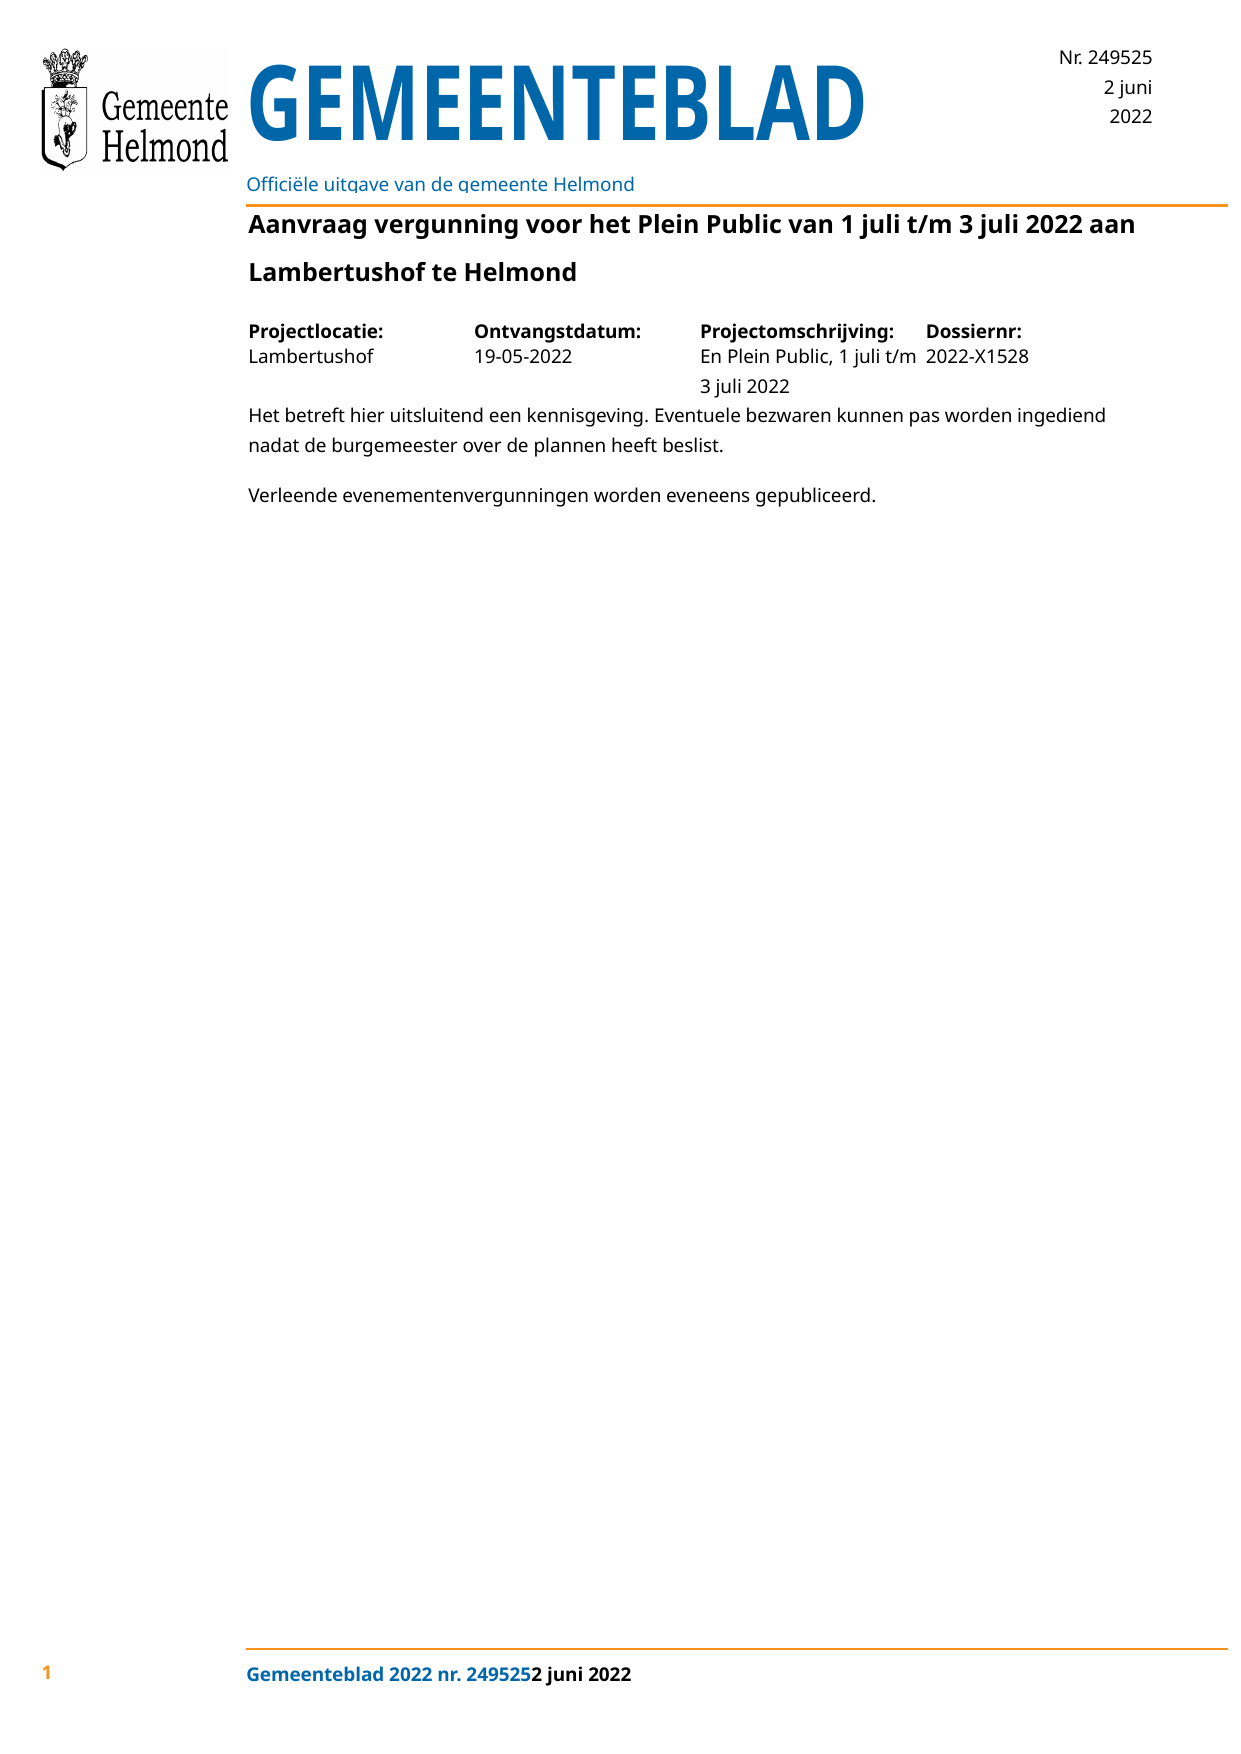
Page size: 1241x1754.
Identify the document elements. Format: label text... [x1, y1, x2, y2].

picture [41, 47, 231, 172]
text Verleende evenementenvergunningen worden eveneens gepubliceerd. [248, 482, 1152, 508]
table_cell En Plein Public, 1 juli t/m 3 juli 2022 [700, 344, 926, 399]
text Aanvraag vergunning voor het Plein Public van 1 juli t/m 3 juli 2022 aan Lambertushof te Helmond [248, 207, 1152, 288]
table_header Projectomschrijving: [700, 318, 926, 344]
text Het betreft hier uitsluitend een kennisgeving. Eventuele bezwaren kunnen pas worden ingediend nadat de burgemeester over de plannen heeft beslist. [248, 402, 1152, 458]
table_header Ontvangstdatum: [474, 318, 700, 344]
table_header Projectlocatie: [248, 318, 474, 344]
table_cell 19-05-2022 [474, 344, 700, 399]
table_cell 2022-X1528 [926, 344, 1152, 399]
table_header Dossiernr: [926, 318, 1152, 344]
table_cell Lambertushof [248, 344, 474, 399]
